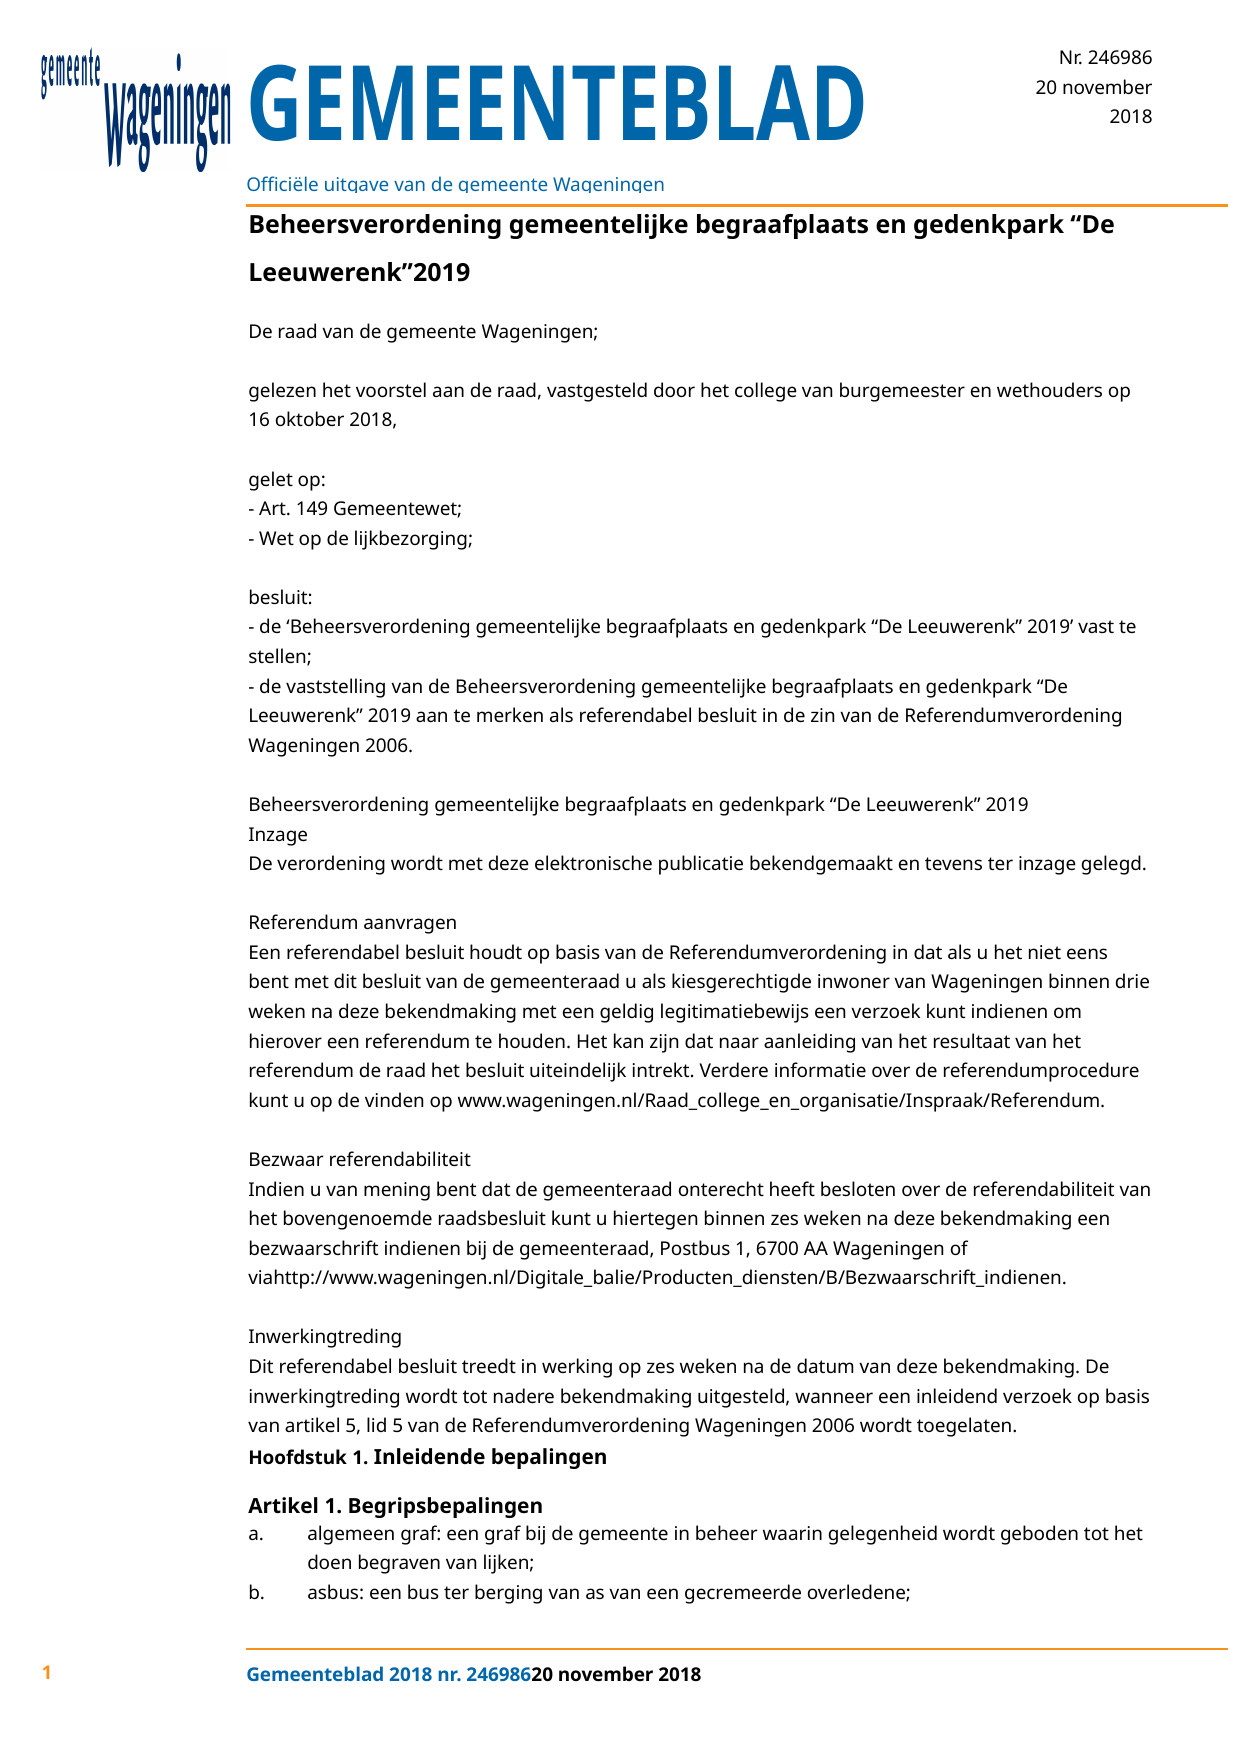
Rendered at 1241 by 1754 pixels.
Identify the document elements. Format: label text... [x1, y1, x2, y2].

text Dit referendabel besluit treedt in werking op zes weken na de datum van deze bekendmaking. De inwerkingtreding wordt tot nadere bekendmaking uitgesteld, wanneer een inleidend verzoek op basis van artikel 5, lid 5 van de Referendumverordening Wageningen 2006 wordt toegelaten. [248, 1353, 1152, 1438]
text besluit: [248, 584, 1152, 610]
text Referendum aanvragen [248, 909, 1152, 935]
text Bezwaar referendabiliteit [248, 1146, 1152, 1172]
text gelezen het voorstel aan de raad, vastgesteld door het college van burgemeester en wethouders op 16 oktober 2018, [248, 377, 1152, 432]
text Beheersverordening gemeentelijke begraafplaats en gedenkpark “De Leeuwerenk” 2019 [248, 791, 1152, 817]
text - de ‘Beheersverordening gemeentelijke begraafplaats en gedenkpark “De Leeuwerenk” 2019’ vast te stellen; [248, 614, 1152, 669]
text - Art. 149 Gemeentewet; [248, 495, 1152, 521]
text Beheersverordening gemeentelijke begraafplaats en gedenkpark “De Leeuwerenk”2019 [248, 207, 1152, 288]
list algemeen graf: een graf bij de gemeente in beheer waarin gelegenheid wordt geboden tot het doen begraven van lijken; [248, 1520, 1152, 1575]
text De verordening wordt met deze elektronische publicatie bekendgemaakt en tevens ter inzage gelegd. [248, 850, 1152, 876]
text Hoofdstuk 1. Inleidende bepalingen [248, 1442, 1152, 1471]
text Indien u van mening bent dat de gemeenteraad onterecht heeft besloten over de referendabiliteit van het bovengenoemde raadsbesluit kunt u hiertegen binnen zes weken na deze bekendmaking een bezwaarschrift indienen bij de gemeenteraad, Postbus 1, 6700 AA Wageningen of viahttp://www.wageningen.nl/Digitale_balie/Producten_diensten/B/Bezwaarschrift_indienen. [248, 1176, 1152, 1290]
list asbus: een bus ter berging van as van een gecremeerde overledene; [248, 1579, 1152, 1605]
text Artikel 1. Begripsbepalingen [248, 1491, 1152, 1520]
text De raad van de gemeente Wageningen; [248, 318, 1152, 344]
text - de vaststelling van de Beheersverordening gemeentelijke begraafplaats en gedenkpark “De Leeuwerenk” 2019 aan te merken als referendabel besluit in de zin van de Referendumverordening Wageningen 2006. [248, 673, 1152, 758]
picture [41, 47, 231, 172]
text gelet op: [248, 466, 1152, 492]
text - Wet op de lijkbezorging; [248, 525, 1152, 551]
text Inwerkingtreding [248, 1324, 1152, 1349]
text Een referendabel besluit houdt op basis van de Referendumverordening in dat als u het niet eens bent met dit besluit van de gemeenteraad u als kiesgerechtigde inwoner van Wageningen binnen drie weken na deze bekendmaking met een geldig legitimatiebewijs een verzoek kunt indienen om hierover een referendum te houden. Het kan zijn dat naar aanleiding van het resultaat van het referendum de raad het besluit uiteindelijk intrekt. Verdere informatie over de referendumprocedure kunt u op de vinden op www.wageningen.nl/Raad_college_en_organisatie/Inspraak/Referendum. [248, 939, 1152, 1113]
text Inzage [248, 821, 1152, 847]
